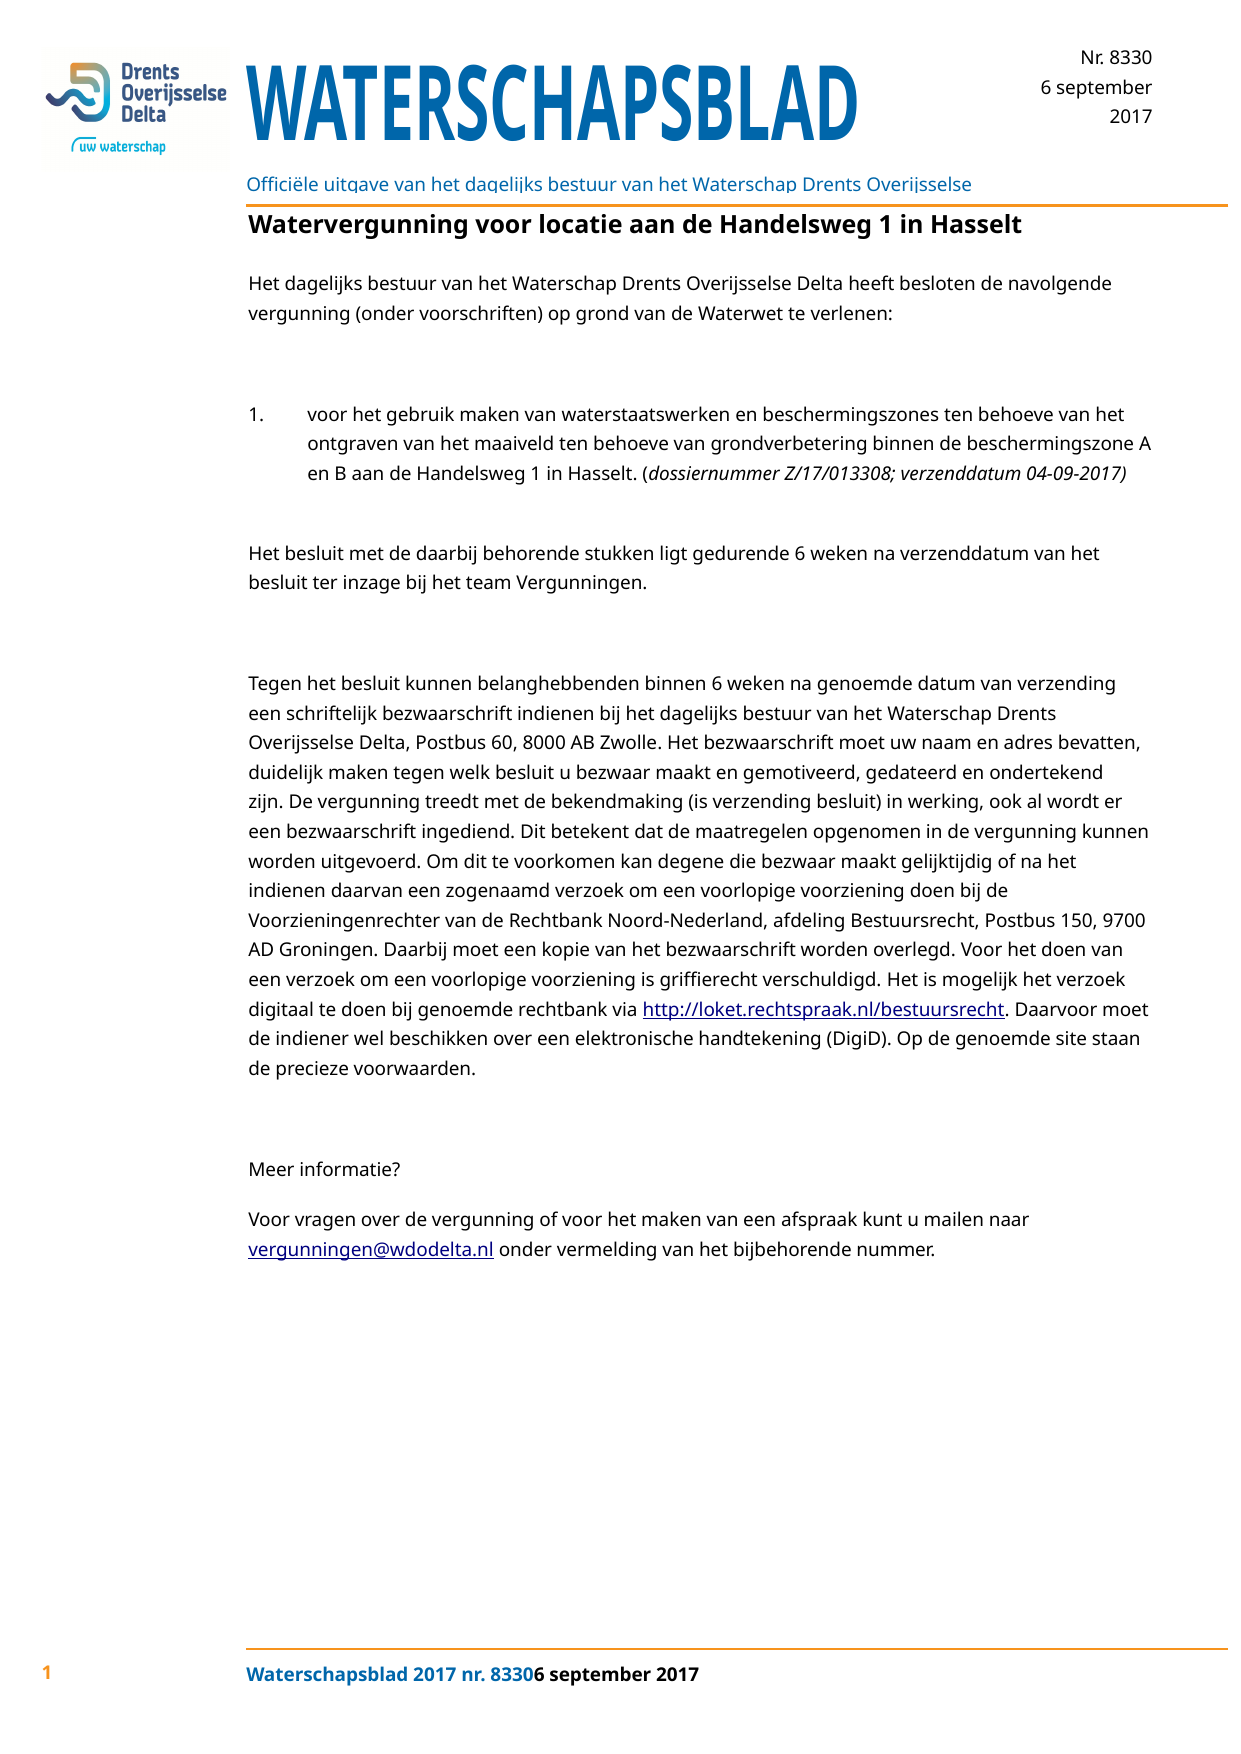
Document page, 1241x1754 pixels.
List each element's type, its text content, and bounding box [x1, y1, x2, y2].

text Voor vragen over de vergunning of voor het maken van een afspraak kunt u mailen naar vergunningen@wdodelta.nl onder vermelding van het bijbehorende nummer. [248, 1206, 1152, 1261]
picture [41, 47, 231, 172]
text Het dagelijks bestuur van het Waterschap Drents Overijsselse Delta heeft besloten de navolgende vergunning (onder voorschriften) op grond van de Waterwet te verlenen: [248, 270, 1152, 326]
text Het besluit met de daarbij behorende stukken ligt gedurende 6 weken na verzenddatum van het besluit ter inzage bij het team Vergunningen. [248, 540, 1152, 595]
text Tegen het besluit kunnen belanghebbenden binnen 6 weken na genoemde datum van verzending een schriftelijk bezwaarschrift indienen bij het dagelijks bestuur van het Waterschap Drents Overijsselse Delta, Postbus 60, 8000 AB Zwolle. Het bezwaarschrift moet uw naam en adres bevatten, duidelijk maken tegen welk besluit u bezwaar maakt en gemotiveerd, gedateerd en ondertekend zijn. De vergunning treedt met de bekendmaking (is verzending besluit) in werking, ook al wordt er een bezwaarschrift ingediend. Dit betekent dat de maatregelen opgenomen in de vergunning kunnen worden uitgevoerd. Om dit te voorkomen kan degene die bezwaar maakt gelijktijdig of na het indienen daarvan een zogenaamd verzoek om een voorlopige voorziening doen bij de Voorzieningenrechter van de Rechtbank Noord-Nederland, afdeling Bestuursrecht, Postbus 150, 9700 AD Groningen. Daarbij moet een kopie van het bezwaarschrift worden overlegd. Voor het doen van een verzoek om een voorlopige voorziening is griffierecht verschuldigd. Het is mogelijk het verzoek digitaal te doen bij genoemde rechtbank via http://loket.rechtspraak.nl/bestuursrecht. Daarvoor moet de indiener wel beschikken over een elektronische handtekening (DigiD). Op de genoemde site staan de precieze voorwaarden. [248, 670, 1152, 1081]
text Meer informatie? [248, 1156, 1152, 1181]
text Watervergunning voor locatie aan de Handelsweg 1 in Hasselt [248, 207, 1152, 241]
list voor het gebruik maken van waterstaatswerken en beschermingszones ten behoeve van het ontgraven van het maaiveld ten behoeve van grondverbetering binnen de beschermingszone A en B aan de Handelsweg 1 in Hasselt. (dossiernummer Z/17/013308; verzenddatum 04-09-2017) [248, 401, 1152, 486]
